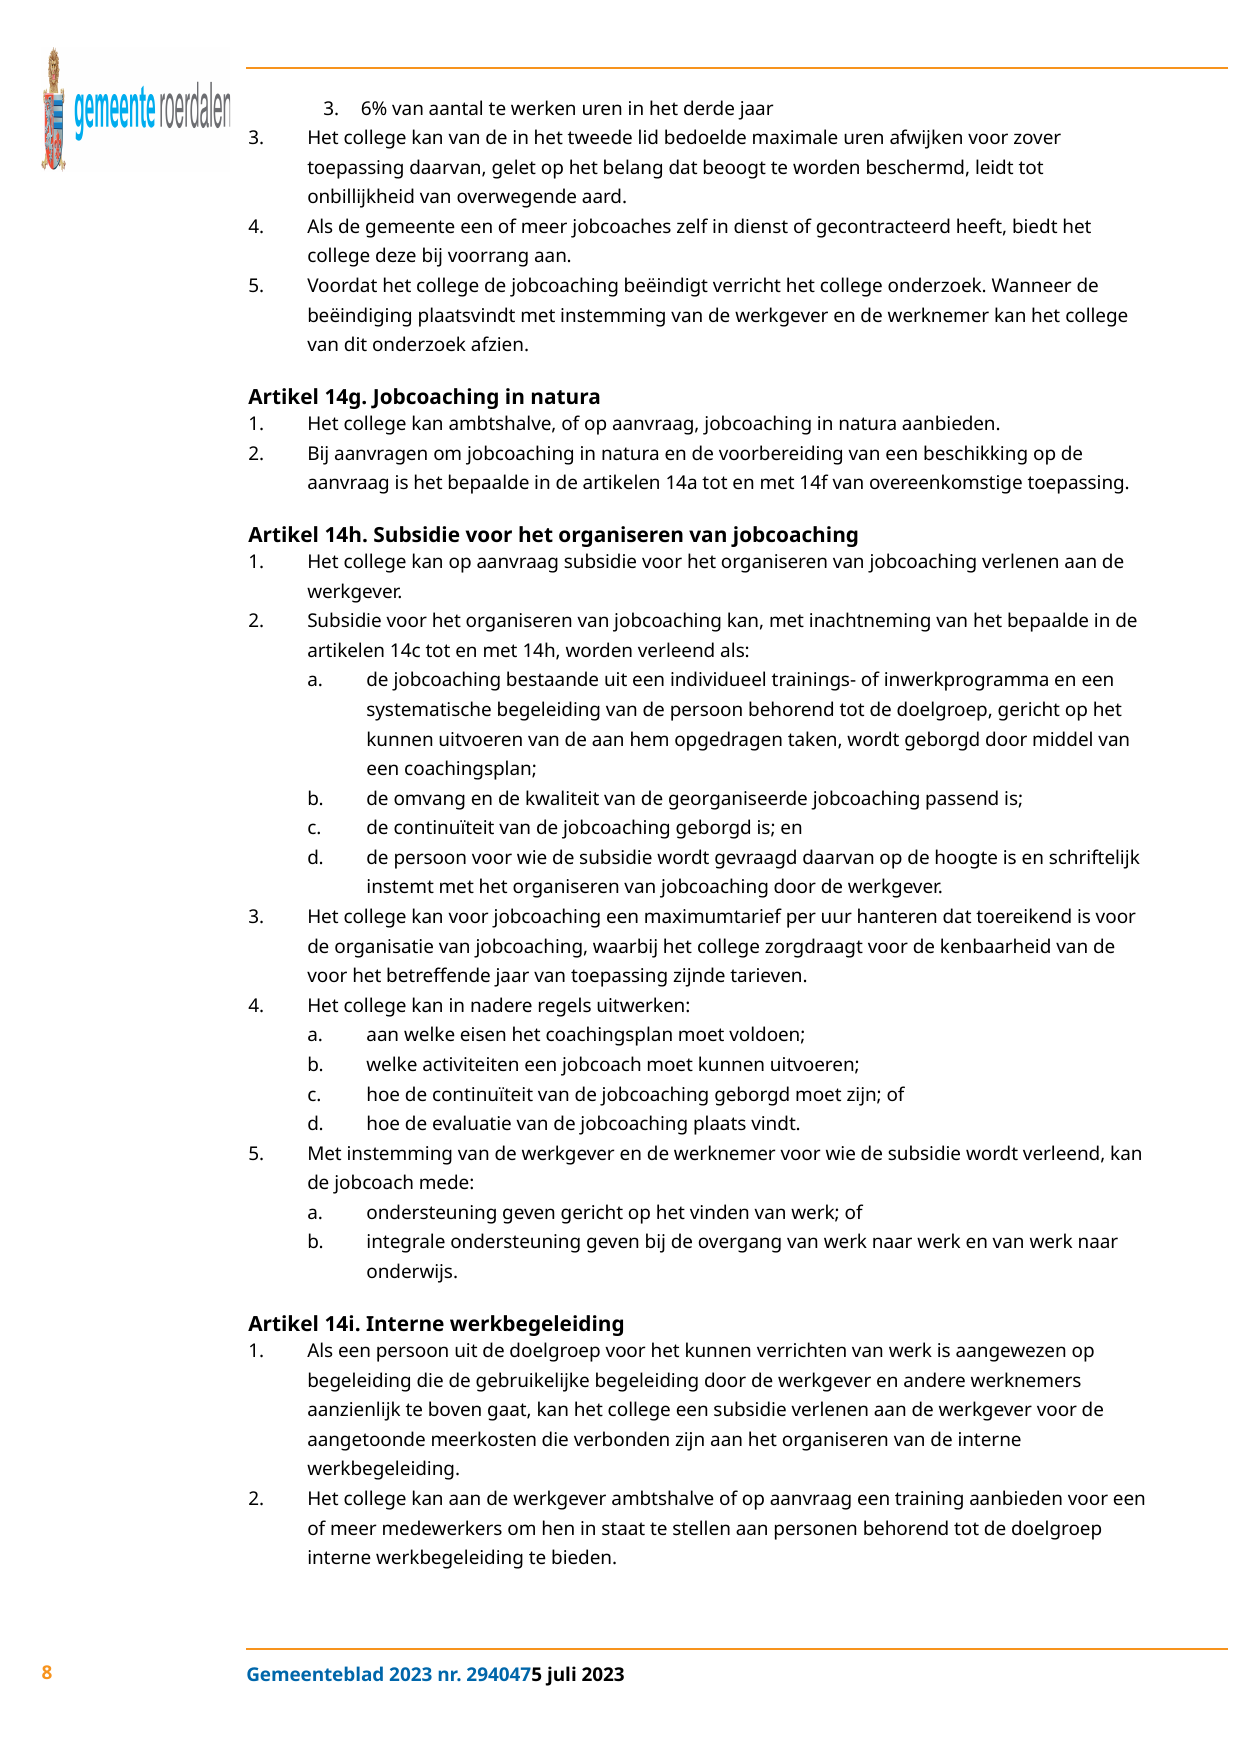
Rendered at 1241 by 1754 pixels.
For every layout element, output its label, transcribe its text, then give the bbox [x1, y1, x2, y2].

list aan welke eisen het coachingsplan moet voldoen; [307, 1022, 1152, 1047]
list Het college kan in nadere regels uitwerken: [248, 992, 1152, 1018]
list Als de gemeente een of meer jobcoaches zelf in dienst of gecontracteerd heeft, biedt het college deze bij voorrang aan. [248, 213, 1152, 268]
list Met instemming van de werkgever en de werknemer voor wie de subsidie wordt verleend, kan de jobcoach mede: [248, 1140, 1152, 1195]
list hoe de continuïteit van de jobcoaching geborgd moet zijn; of [307, 1081, 1152, 1107]
list Bij aanvragen om jobcoaching in natura en de voorbereiding van een beschikking op de aanvraag is het bepaalde in de artikelen 14a tot en met 14f van overeenkomstige toepassing. [248, 440, 1152, 495]
list ondersteuning geven gericht op het vinden van werk; of [307, 1199, 1152, 1225]
text Artikel 14h. Subsidie voor het organiseren van jobcoaching [248, 520, 1152, 548]
list 6% van aantal te werken uren in het derde jaar [323, 95, 1152, 121]
list Het college kan voor jobcoaching een maximumtarief per uur hanteren dat toereikend is voor de organisatie van jobcoaching, waarbij het college zorgdraagt voor de kenbaarheid van de voor het betreffende jaar van toepassing zijnde tarieven. [248, 903, 1152, 988]
list de continuïteit van de jobcoaching geborgd is; en [307, 814, 1152, 840]
list Als een persoon uit de doelgroep voor het kunnen verrichten van werk is aangewezen op begeleiding die de gebruikelijke begeleiding door de werkgever en andere werknemers aanzienlijk te boven gaat, kan het college een subsidie verlenen aan de werkgever voor de aangetoonde meerkosten die verbonden zijn aan het organiseren van de interne werkbegeleiding. [248, 1337, 1152, 1481]
list hoe de evaluatie van de jobcoaching plaats vindt. [307, 1110, 1152, 1136]
list de omvang en de kwaliteit van de georganiseerde jobcoaching passend is; [307, 785, 1152, 811]
picture [41, 47, 231, 172]
text Artikel 14i. Interne werkbegeleiding [248, 1309, 1152, 1337]
list Voordat het college de jobcoaching beëindigt verricht het college onderzoek. Wanneer de beëindiging plaatsvindt met instemming van de werkgever en de werknemer kan het college van dit onderzoek afzien. [248, 272, 1152, 357]
list Het college kan van de in het tweede lid bedoelde maximale uren afwijken voor zover toepassing daarvan, gelet op het belang dat beoogt te worden beschermd, leidt tot onbillijkheid van overwegende aard. [248, 124, 1152, 209]
list integrale ondersteuning geven bij de overgang van werk naar werk en van werk naar onderwijs. [307, 1229, 1152, 1284]
list de persoon voor wie de subsidie wordt gevraagd daarvan op de hoogte is en schriftelijk instemt met het organiseren van jobcoaching door de werkgever. [307, 844, 1152, 899]
list Het college kan aan de werkgever ambtshalve of op aanvraag een training aanbieden voor een of meer medewerkers om hen in staat te stellen aan personen behorend tot de doelgroep interne werkbegeleiding te bieden. [248, 1485, 1152, 1570]
list Subsidie voor het organiseren van jobcoaching kan, met inachtneming van het bepaalde in de artikelen 14c tot en met 14h, worden verleend als: [248, 607, 1152, 663]
list de jobcoaching bestaande uit een individueel trainings- of inwerkprogramma en een systematische begeleiding van de persoon behorend tot de doelgroep, gericht op het kunnen uitvoeren van de aan hem opgedragen taken, wordt geborgd door middel van een coachingsplan; [307, 667, 1152, 781]
list Het college kan op aanvraag subsidie voor het organiseren van jobcoaching verlenen aan de werkgever. [248, 548, 1152, 604]
text Artikel 14g. Jobcoaching in natura [248, 382, 1152, 410]
list Het college kan ambtshalve, of op aanvraag, jobcoaching in natura aanbieden. [248, 410, 1152, 436]
list welke activiteiten een jobcoach moet kunnen uitvoeren; [307, 1051, 1152, 1077]
